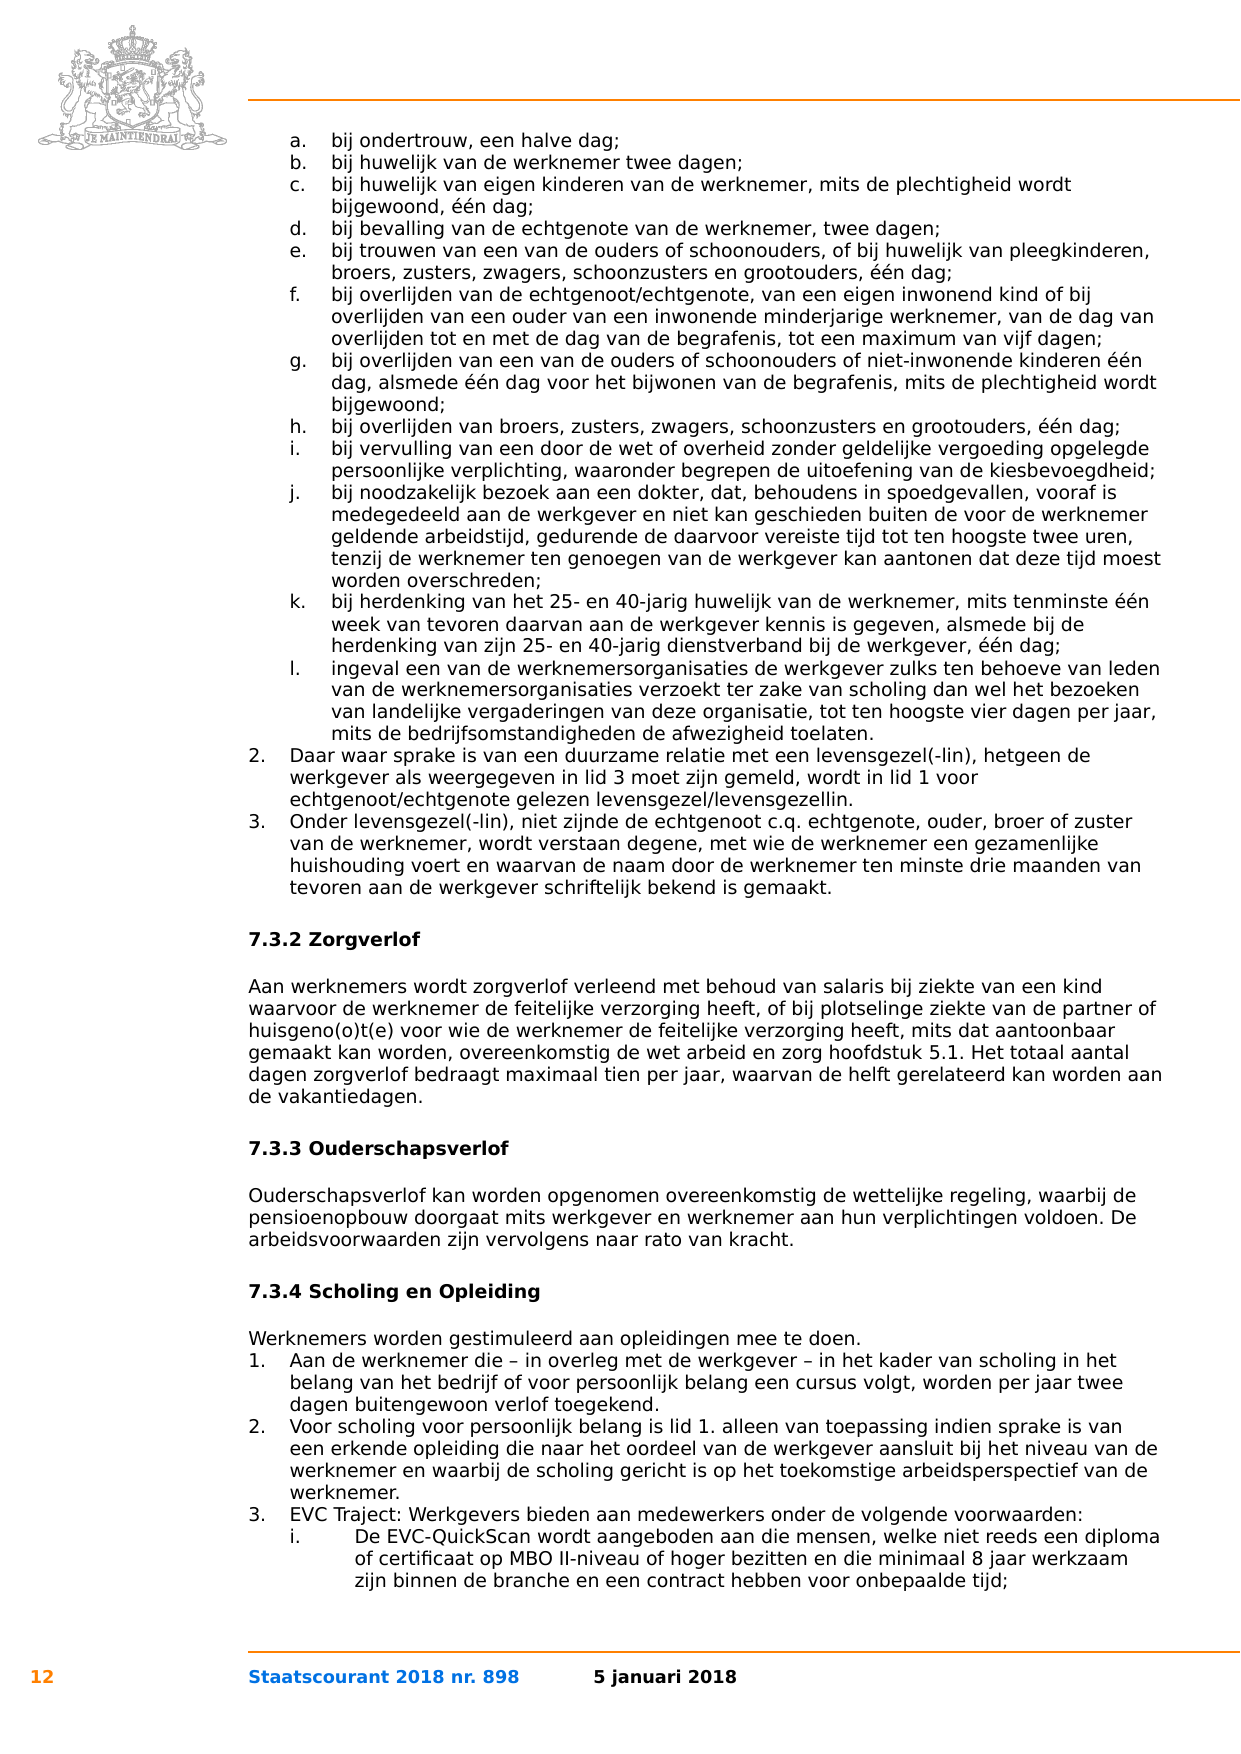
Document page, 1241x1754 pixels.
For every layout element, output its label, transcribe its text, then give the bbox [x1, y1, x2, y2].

text c. bij huwelijk van eigen kinderen van de werknemer, mits de plechtigheid wordt bijgewoond, één dag; [289, 174, 1163, 218]
text j. bij noodzakelijk bezoek aan een dokter, dat, behoudens in spoedgevallen, vooraf is medegedeeld aan de werkgever en niet kan geschieden buiten de voor de werknemer geldende arbeidstijd, gedurende de daarvoor vereiste tijd tot ten hoogste twee uren, tenzij de werknemer ten genoegen van de werkgever kan aantonen dat deze tijd moest worden overschreden; [289, 482, 1163, 591]
text 2. Daar waar sprake is van een duurzame relatie met een levensgezel(-lin), hetgeen de werkgever als weergegeven in lid 3 moet zijn gemeld, wordt in lid 1 voor echtgenoot/echtgenote gelezen levensgezel/levensgezellin. [248, 745, 1163, 811]
text 1. Aan de werknemer die – in overleg met de werkgever – in het kader van scholing in het belang van het bedrijf of voor persoonlijk belang een cursus volgt, worden per jaar twee dagen buitengewoon verlof toegekend. [248, 1350, 1163, 1416]
picture [38, 25, 227, 150]
text 3. Onder levensgezel(-lin), niet zijnde de echtgenoot c.q. echtgenote, ouder, broer of zuster van de werknemer, wordt verstaan degene, met wie de werknemer een gezamenlijke huishouding voert en waarvan de naam door de werknemer ten minste drie maanden van tevoren aan de werkgever schriftelijk bekend is gemaakt. [248, 811, 1163, 899]
subtitle 7.3.4 Scholing en Opleiding [248, 1281, 1163, 1303]
text a. bij ondertrouw, een halve dag; [289, 130, 1163, 152]
subtitle 7.3.2 Zorgverlof [248, 929, 1163, 951]
text Ouderschapsverlof kan worden opgenomen overeenkomstig de wettelijke regeling, waarbij de pensioenopbouw doorgaat mits werkgever en werknemer aan hun verplichtingen voldoen. De arbeidsvoorwaarden zijn vervolgens naar rato van kracht. [248, 1185, 1163, 1251]
text 3. EVC Traject: Werkgevers bieden aan medewerkers onder de volgende voorwaarden: [248, 1504, 1163, 1526]
text i. De EVC-QuickScan wordt aangeboden aan die mensen, welke niet reeds een diploma of certificaat op MBO II-niveau of hoger bezitten en die minimaal 8 jaar werkzaam zijn binnen de branche en een contract hebben voor onbepaalde tijd; [289, 1526, 1163, 1592]
text Aan werknemers wordt zorgverlof verleend met behoud van salaris bij ziekte van een kind waarvoor de werknemer de feitelijke verzorging heeft, of bij plotselinge ziekte van de partner of huisgeno(o)t(e) voor wie de werknemer de feitelijke verzorging heeft, mits dat aantoonbaar gemaakt kan worden, overeenkomstig de wet arbeid en zorg hoofdstuk 5.1. Het totaal aantal dagen zorgverlof bedraagt maximaal tien per jaar, waarvan de helft gerelateerd kan worden aan de vakantiedagen. [248, 976, 1163, 1108]
text l. ingeval een van de werknemersorganisaties de werkgever zulks ten behoeve van leden van de werknemersorganisaties verzoekt ter zake van scholing dan wel het bezoeken van landelijke vergaderingen van deze organisatie, tot ten hoogste vier dagen per jaar, mits de bedrijfsomstandigheden de afwezigheid toelaten. [289, 657, 1163, 745]
text 2. Voor scholing voor persoonlijk belang is lid 1. alleen van toepassing indien sprake is van een erkende opleiding die naar het oordeel van de werkgever aansluit bij het niveau van de werknemer en waarbij de scholing gericht is op het toekomstige arbeidsperspectief van de werknemer. [248, 1416, 1163, 1504]
subtitle 7.3.3 Ouderschapsverlof [248, 1138, 1163, 1160]
text Werknemers worden gestimuleerd aan opleidingen mee te doen. [248, 1328, 1163, 1350]
text b. bij huwelijk van de werknemer twee dagen; [289, 152, 1163, 174]
text e. bij trouwen van een van de ouders of schoonouders, of bij huwelijk van pleegkinderen, broers, zusters, zwagers, schoonzusters en grootouders, één dag; [289, 240, 1163, 284]
text i. bij vervulling van een door de wet of overheid zonder geldelijke vergoeding opgelegde persoonlijke verplichting, waaronder begrepen de uitoefening van de kiesbevoegdheid; [289, 438, 1163, 482]
text k. bij herdenking van het 25- en 40-jarig huwelijk van de werknemer, mits tenminste één week van tevoren daarvan aan de werkgever kennis is gegeven, alsmede bij de herdenking van zijn 25- en 40-jarig dienstverband bij de werkgever, één dag; [289, 591, 1163, 657]
text d. bij bevalling van de echtgenote van de werknemer, twee dagen; [289, 218, 1163, 240]
text f. bij overlijden van de echtgenoot/echtgenote, van een eigen inwonend kind of bij overlijden van een ouder van een inwonende minderjarige werknemer, van de dag van overlijden tot en met de dag van de begrafenis, tot een maximum van vijf dagen; [289, 284, 1163, 350]
text g. bij overlijden van een van de ouders of schoonouders of niet-inwonende kinderen één dag, alsmede één dag voor het bijwonen van de begrafenis, mits de plechtigheid wordt bijgewoond; [289, 350, 1163, 416]
text h. bij overlijden van broers, zusters, zwagers, schoonzusters en grootouders, één dag; [289, 416, 1163, 438]
